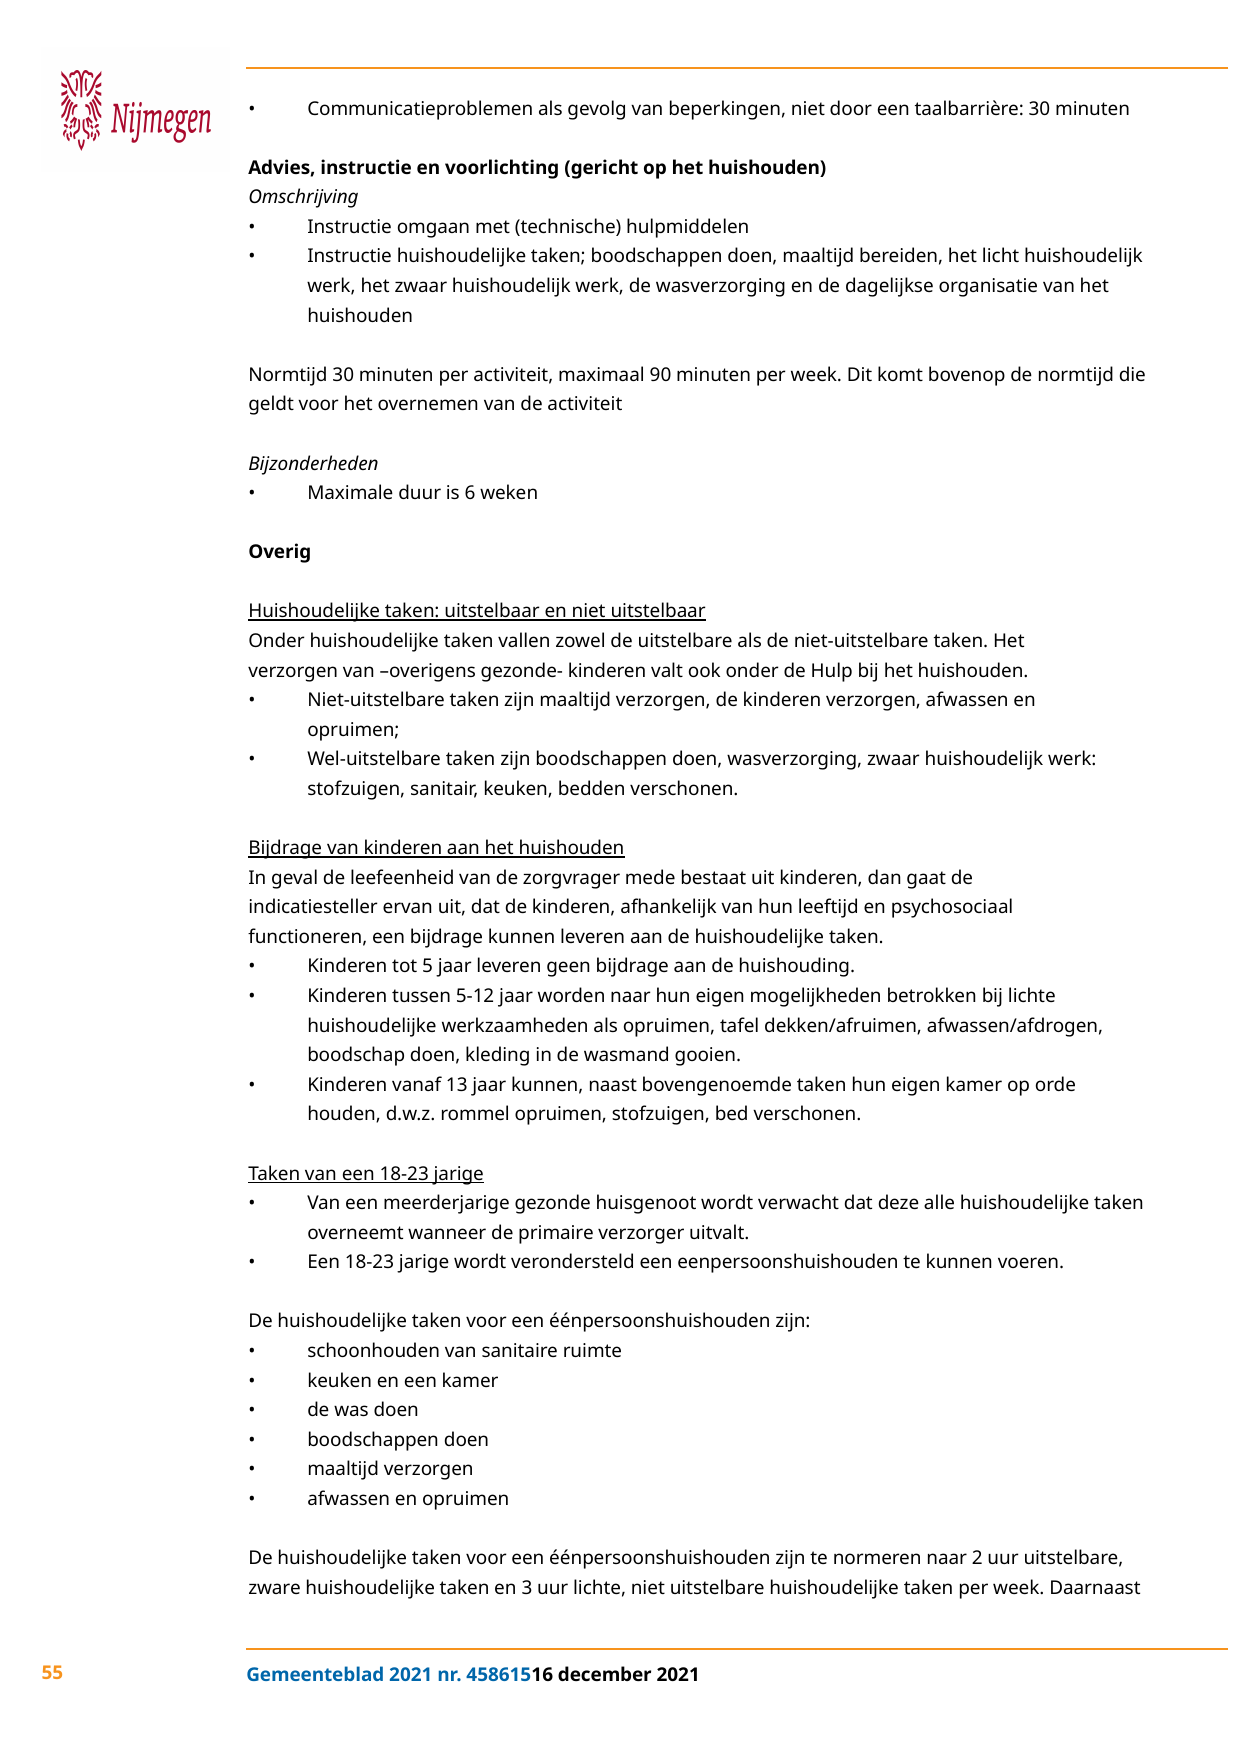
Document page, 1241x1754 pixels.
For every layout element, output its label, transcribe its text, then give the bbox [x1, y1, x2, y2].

list Niet-uitstelbare taken zijn maaltijd verzorgen, de kinderen verzorgen, afwassen en [248, 686, 1152, 712]
list Kinderen tussen 5-12 jaar worden naar hun eigen mogelijkheden betrokken bij lichte huishoudelijke werkzaamheden als opruimen, tafel dekken/afruimen, afwassen/afdrogen, boodschap doen, kleding in de wasmand gooien. [248, 982, 1152, 1067]
list Communicatieproblemen als gevolg van beperkingen, niet door een taalbarrière: 30 minuten [248, 95, 1152, 121]
list Een 18-23 jarige wordt verondersteld een eenpersoonshuishouden te kunnen voeren. [248, 1248, 1152, 1274]
text Bijdrage van kinderen aan het huishouden [248, 834, 1152, 860]
list de was doen [248, 1396, 1152, 1422]
text De huishoudelijke taken voor een éénpersoonshuishouden zijn te normeren naar 2 uur uitstelbare, zware huishoudelijke taken en 3 uur lichte, niet uitstelbare huishoudelijke taken per week. Daarnaast [248, 1544, 1152, 1600]
list boodschappen doen [248, 1426, 1152, 1452]
text Normtijd 30 minuten per activiteit, maximaal 90 minuten per week. Dit komt bovenop de normtijd die geldt voor het overnemen van de activiteit [248, 361, 1152, 416]
text functioneren, een bijdrage kunnen leveren aan de huishoudelijke taken. [248, 923, 1152, 949]
list Van een meerderjarige gezonde huisgenoot wordt verwacht dat deze alle huishoudelijke taken overneemt wanneer de primaire verzorger uitvalt. [248, 1189, 1152, 1245]
text Onder huishoudelijke taken vallen zowel de uitstelbare als de niet-uitstelbare taken. Het [248, 627, 1152, 653]
list Wel-uitstelbare taken zijn boodschappen doen, wasverzorging, zwaar huishoudelijk werk: [248, 746, 1152, 771]
list schoonhouden van sanitaire ruimte [248, 1337, 1152, 1363]
list Instructie omgaan met (technische) hulpmiddelen [248, 213, 1152, 239]
picture [41, 47, 231, 172]
list stofzuigen, sanitair, keuken, bedden verschonen. [248, 775, 1152, 801]
list afwassen en opruimen [248, 1485, 1152, 1511]
text verzorgen van –overigens gezonde- kinderen valt ook onder de Hulp bij het huishouden. [248, 657, 1152, 683]
text Huishoudelijke taken: uitstelbaar en niet uitstelbaar [248, 598, 1152, 623]
text Bijzonderheden [248, 450, 1152, 476]
list keuken en een kamer [248, 1367, 1152, 1393]
list maaltijd verzorgen [248, 1456, 1152, 1481]
list Maximale duur is 6 weken [248, 479, 1152, 505]
text Overig [248, 538, 1152, 564]
text In geval de leefeenheid van de zorgvrager mede bestaat uit kinderen, dan gaat de [248, 864, 1152, 890]
list opruimen; [248, 716, 1152, 742]
text Taken van een 18-23 jarige [248, 1160, 1152, 1186]
list Kinderen vanaf 13 jaar kunnen, naast bovengenoemde taken hun eigen kamer op orde houden, d.w.z. rommel opruimen, stofzuigen, bed verschonen. [248, 1071, 1152, 1126]
list Instructie huishoudelijke taken; boodschappen doen, maaltijd bereiden, het licht huishoudelijk werk, het zwaar huishoudelijk werk, de wasverzorging en de dagelijkse organisatie van het huishouden [248, 243, 1152, 328]
text Advies, instructie en voorlichting (gericht op het huishouden) [248, 154, 1152, 180]
text De huishoudelijke taken voor een éénpersoonshuishouden zijn: [248, 1308, 1152, 1333]
text indicatiesteller ervan uit, dat de kinderen, afhankelijk van hun leeftijd en psychosociaal [248, 893, 1152, 919]
list Kinderen tot 5 jaar leveren geen bijdrage aan de huishouding. [248, 953, 1152, 978]
text Omschrijving [248, 183, 1152, 209]
